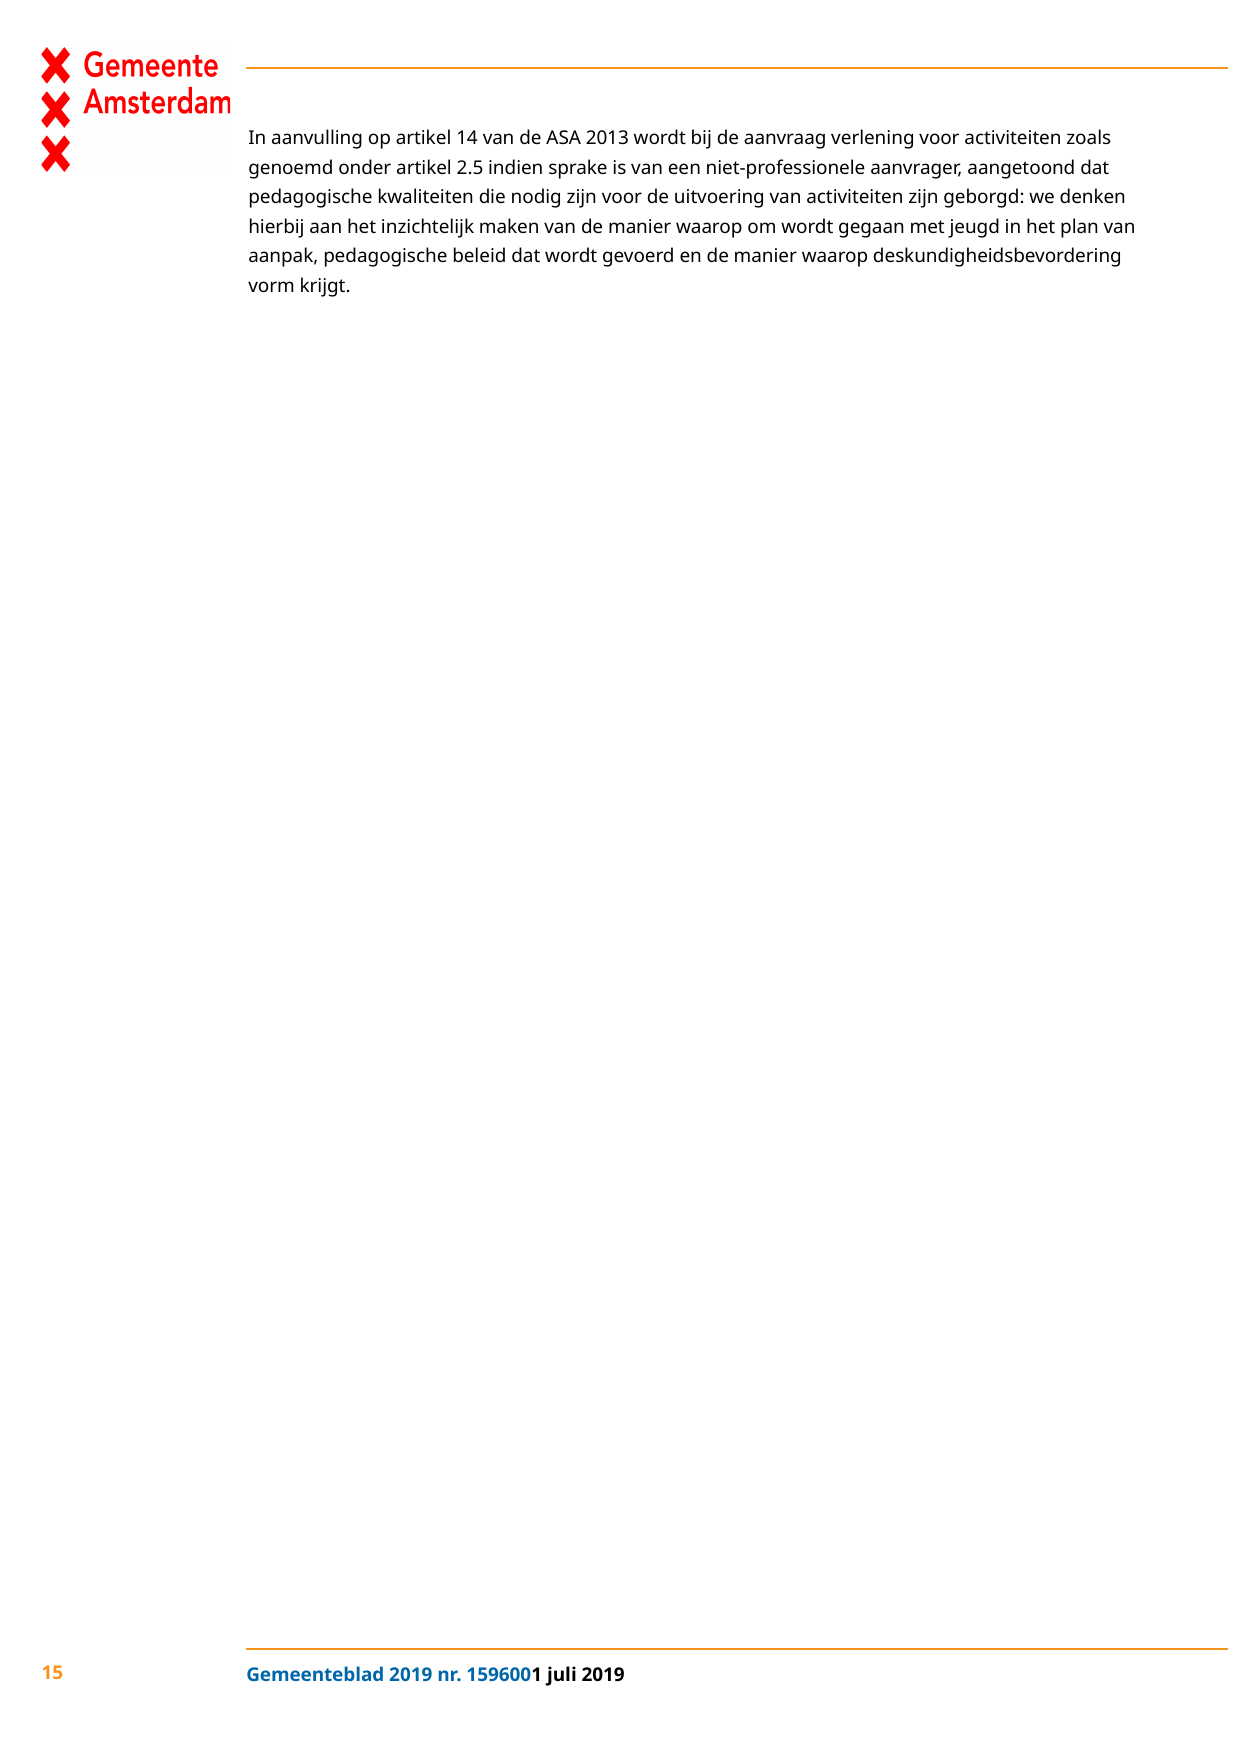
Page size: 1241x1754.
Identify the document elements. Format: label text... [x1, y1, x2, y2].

text In aanvulling op artikel 14 van de ASA 2013 wordt bij de aanvraag verlening voor activiteiten zoals genoemd onder artikel 2.5 indien sprake is van een niet-professionele aanvrager, aangetoond dat pedagogische kwaliteiten die nodig zijn voor de uitvoering van activiteiten zijn geborgd: we denken hierbij aan het inzichtelijk maken van de manier waarop om wordt gegaan met jeugd in het plan van aanpak, pedagogische beleid dat wordt gevoerd en de manier waarop deskundigheidsbevordering vorm krijgt. [248, 124, 1152, 298]
picture [41, 47, 231, 172]
